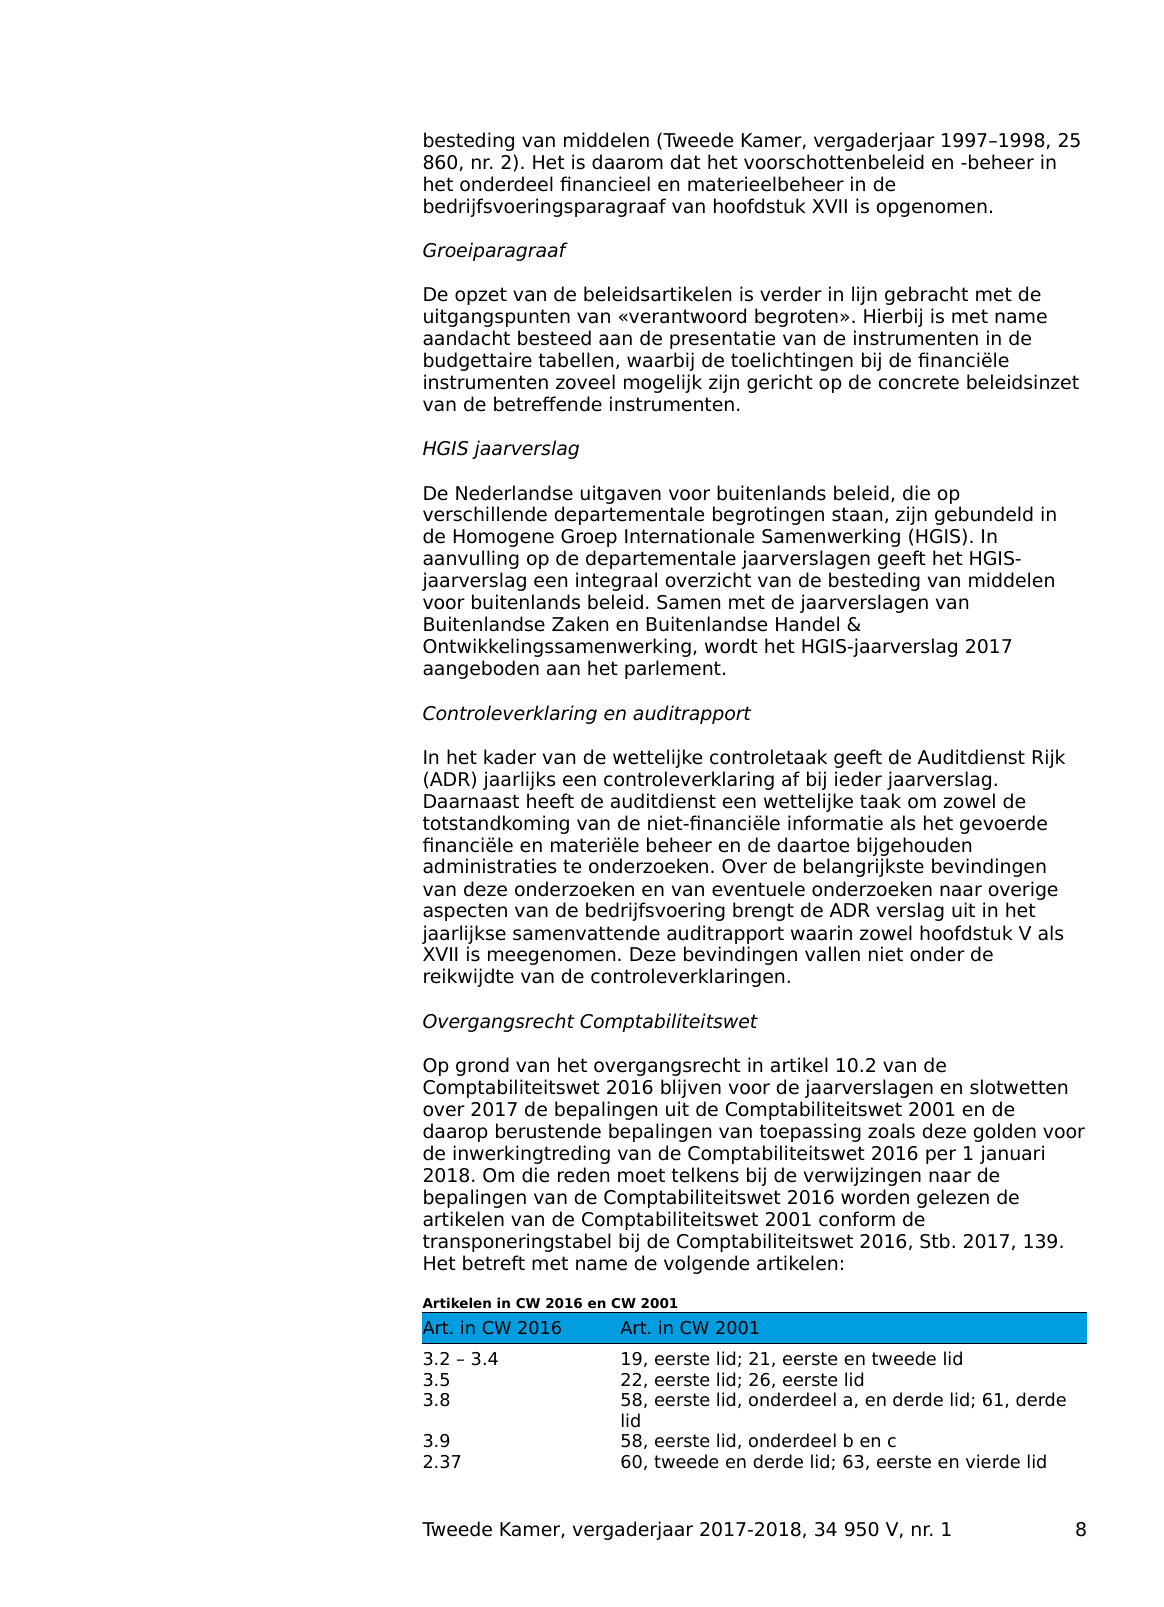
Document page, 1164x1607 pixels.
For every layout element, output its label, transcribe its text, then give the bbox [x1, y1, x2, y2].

table_cell 22, eerste lid; 26, eerste lid [614, 1370, 1087, 1390]
table_cell 58, eerste lid, onderdeel a, en derde lid; 61, derde lid [614, 1390, 1087, 1431]
subtitle Groeiparagraaf [422, 240, 1087, 262]
table_cell 3.2 – 3.4 [422, 1344, 614, 1369]
table_cell 60, tweede en derde lid; 63, eerste en vierde lid [614, 1452, 1087, 1473]
table_cell Art. in CW 2001 [614, 1313, 1087, 1343]
text besteding van middelen (Tweede Kamer, vergaderjaar 1997–1998, 25 860, nr. 2). Het is daarom dat het voorschottenbeleid en -beheer in het onderdeel financieel en materieelbeheer in de bedrijfsvoeringsparagraaf van hoofdstuk XVII is opgenomen. [422, 130, 1087, 218]
text De opzet van de beleidsartikelen is verder in lijn gebracht met de uitgangspunten van «verantwoord begroten». Hierbij is met name aandacht besteed aan de presentatie van de instrumenten in de budgettaire tabellen, waarbij de toelichtingen bij de financiële instrumenten zoveel mogelijk zijn gericht op de concrete beleidsinzet van de betreffende instrumenten. [422, 284, 1087, 416]
table_cell 3.8 [422, 1390, 614, 1431]
text Op grond van het overgangsrecht in artikel 10.2 van de Comptabiliteitswet 2016 blijven voor de jaarverslagen en slotwetten over 2017 de bepalingen uit de Comptabiliteitswet 2001 en de daarop berustende bepalingen van toepassing zoals deze golden voor de inwerkingtreding van de Comptabiliteitswet 2016 per 1 januari 2018. Om die reden moet telkens bij de verwijzingen naar de bepalingen van de Comptabiliteitswet 2016 worden gelezen de artikelen van de Comptabiliteitswet 2001 conform de transponeringstabel bij de Comptabiliteitswet 2016, Stb. 2017, 139. Het betreft met name de volgende artikelen: [422, 1055, 1087, 1274]
text In het kader van de wettelijke controletaak geeft de Auditdienst Rijk (ADR) jaarlijks een controleverklaring af bij ieder jaarverslag. Daarnaast heeft de auditdienst een wettelijke taak om zowel de totstandkoming van de niet-financiële informatie als het gevoerde financiële en materiële beheer en de daartoe bijgehouden administraties te onderzoeken. Over de belangrijkste bevindingen van deze onderzoeken en van eventuele onderzoeken naar overige aspecten van de bedrijfsvoering brengt de ADR verslag uit in het jaarlijkse samenvattende auditrapport waarin zowel hoofdstuk V als XVII is meegenomen. Deze bevindingen vallen niet onder de reikwijdte van de controleverklaringen. [422, 747, 1087, 988]
table_cell Art. in CW 2016 [422, 1313, 614, 1343]
table_cell 58, eerste lid, onderdeel b en c [614, 1431, 1087, 1452]
subtitle HGIS jaarverslag [422, 438, 1087, 460]
table_cell 2.37 [422, 1452, 614, 1473]
table_cell 3.5 [422, 1370, 614, 1390]
text De Nederlandse uitgaven voor buitenlands beleid, die op verschillende departementale begrotingen staan, zijn gebundeld in de Homogene Groep Internationale Samenwerking (HGIS). In aanvulling op de departementale jaarverslagen geeft het HGIS-jaarverslag een integraal overzicht van de besteding van middelen voor buitenlands beleid. Samen met de jaarverslagen van Buitenlandse Zaken en Buitenlandse Handel & Ontwikkelingssamenwerking, wordt het HGIS-jaarverslag 2017 aangeboden aan het parlement. [422, 482, 1087, 680]
subtitle Overgangsrecht Comptabiliteitswet [422, 1011, 1087, 1032]
table_cell 3.9 [422, 1431, 614, 1452]
table_cell 19, eerste lid; 21, eerste en tweede lid [614, 1344, 1087, 1369]
table_header Artikelen in CW 2016 en CW 2001 [422, 1296, 1087, 1312]
subtitle Controleverklaring en auditrapport [422, 702, 1087, 724]
